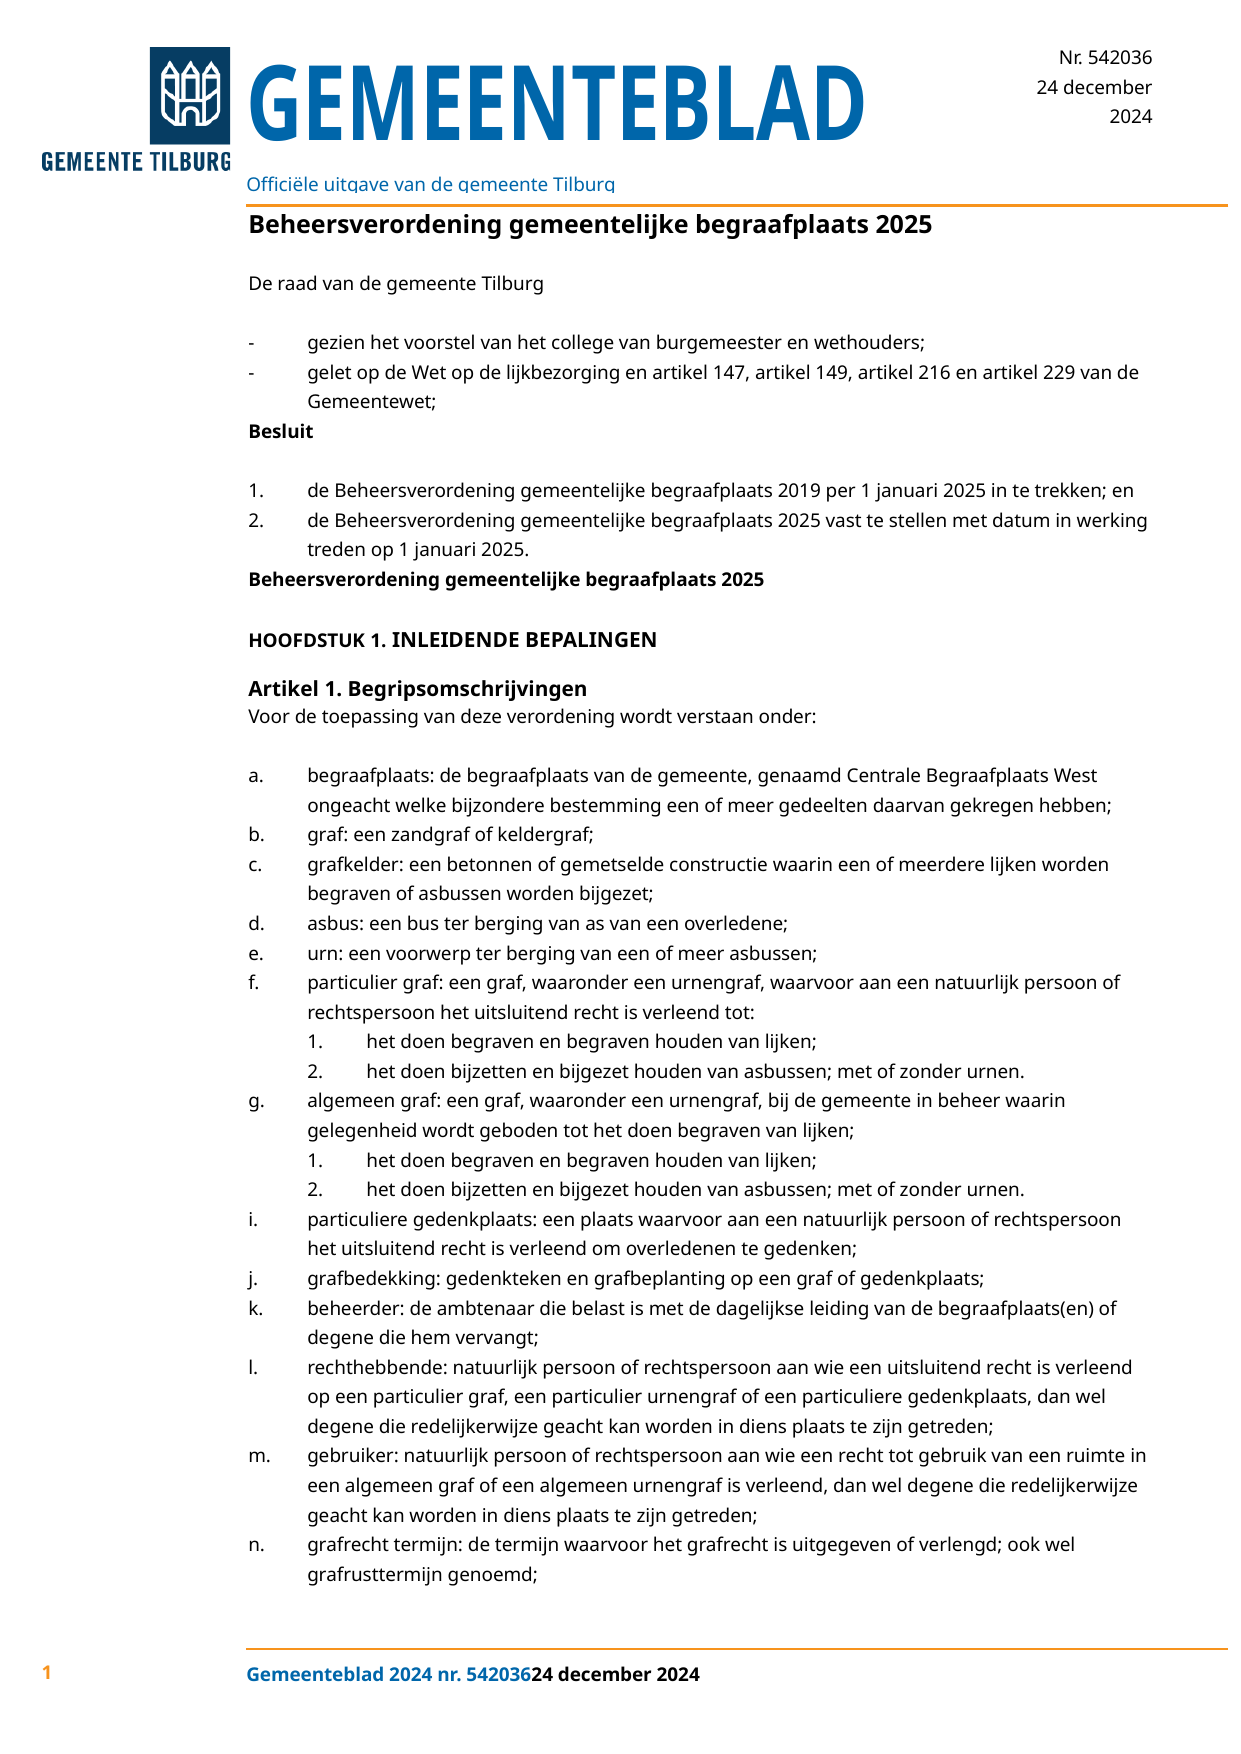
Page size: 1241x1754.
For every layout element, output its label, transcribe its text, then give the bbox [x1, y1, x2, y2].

list gelet op de Wet op de lijkbezorging en artikel 147, artikel 149, artikel 216 en artikel 229 van de Gemeentewet; [248, 359, 1152, 414]
text Beheersverordening gemeentelijke begraafplaats 2025 [248, 207, 1152, 241]
picture [41, 47, 231, 172]
list gezien het voorstel van het college van burgemeester en wethouders; [248, 329, 1152, 355]
list particuliere gedenkplaats: een plaats waarvoor aan een natuurlijk persoon of rechtspersoon het uitsluitend recht is verleend om overledenen te gedenken; [248, 1206, 1152, 1261]
text Besluit [248, 418, 1152, 444]
list de Beheersverordening gemeentelijke begraafplaats 2019 per 1 januari 2025 in te trekken; en [248, 477, 1152, 503]
list asbus: een bus ter berging van as van een overledene; [248, 910, 1152, 936]
list het doen begraven en begraven houden van lijken; [307, 1028, 1152, 1054]
list de Beheersverordening gemeentelijke begraafplaats 2025 vast te stellen met datum in werking treden op 1 januari 2025. [248, 507, 1152, 562]
list grafbedekking: gedenkteken en grafbeplanting op een graf of gedenkplaats; [248, 1265, 1152, 1291]
list beheerder: de ambtenaar die belast is met de dagelijkse leiding van de begraafplaats(en) of degene die hem vervangt; [248, 1295, 1152, 1350]
list het doen begraven en begraven houden van lijken; [307, 1147, 1152, 1172]
list het doen bijzetten en bijgezet houden van asbussen; met of zonder urnen. [307, 1176, 1152, 1202]
list urn: een voorwerp ter berging van een of meer asbussen; [248, 940, 1152, 965]
list particulier graf: een graf, waaronder een urnengraf, waarvoor aan een natuurlijk persoon of rechtspersoon het uitsluitend recht is verleend tot: [248, 969, 1152, 1024]
text HOOFDSTUK 1. INLEIDENDE BEPALINGEN [248, 625, 1152, 654]
text Voor de toepassing van deze verordening wordt verstaan onder: [248, 703, 1152, 729]
list grafrecht termijn: de termijn waarvoor het grafrecht is uitgegeven of verlengd; ook wel grafrusttermijn genoemd; [248, 1531, 1152, 1587]
list grafkelder: een betonnen of gemetselde constructie waarin een of meerdere lijken worden begraven of asbussen worden bijgezet; [248, 851, 1152, 906]
list begraafplaats: de begraafplaats van de gemeente, genaamd Centrale Begraafplaats West ongeacht welke bijzondere bestemming een of meer gedeelten daarvan gekregen hebben; [248, 762, 1152, 817]
list gebruiker: natuurlijk persoon of rechtspersoon aan wie een recht tot gebruik van een ruimte in een algemeen graf of een algemeen urnengraf is verleend, dan wel degene die redelijkerwijze geacht kan worden in diens plaats te zijn getreden; [248, 1443, 1152, 1527]
text Beheersverordening gemeentelijke begraafplaats 2025 [248, 566, 1152, 592]
list graf: een zandgraf of keldergraf; [248, 821, 1152, 847]
text Artikel 1. Begripsomschrijvingen [248, 674, 1152, 703]
text De raad van de gemeente Tilburg [248, 270, 1152, 296]
list rechthebbende: natuurlijk persoon of rechtspersoon aan wie een uitsluitend recht is verleend op een particulier graf, een particulier urnengraf of een particuliere gedenkplaats, dan wel degene die redelijkerwijze geacht kan worden in diens plaats te zijn getreden; [248, 1354, 1152, 1439]
list algemeen graf: een graf, waaronder een urnengraf, bij de gemeente in beheer waarin gelegenheid wordt geboden tot het doen begraven van lijken; [248, 1088, 1152, 1143]
list het doen bijzetten en bijgezet houden van asbussen; met of zonder urnen. [307, 1058, 1152, 1084]
